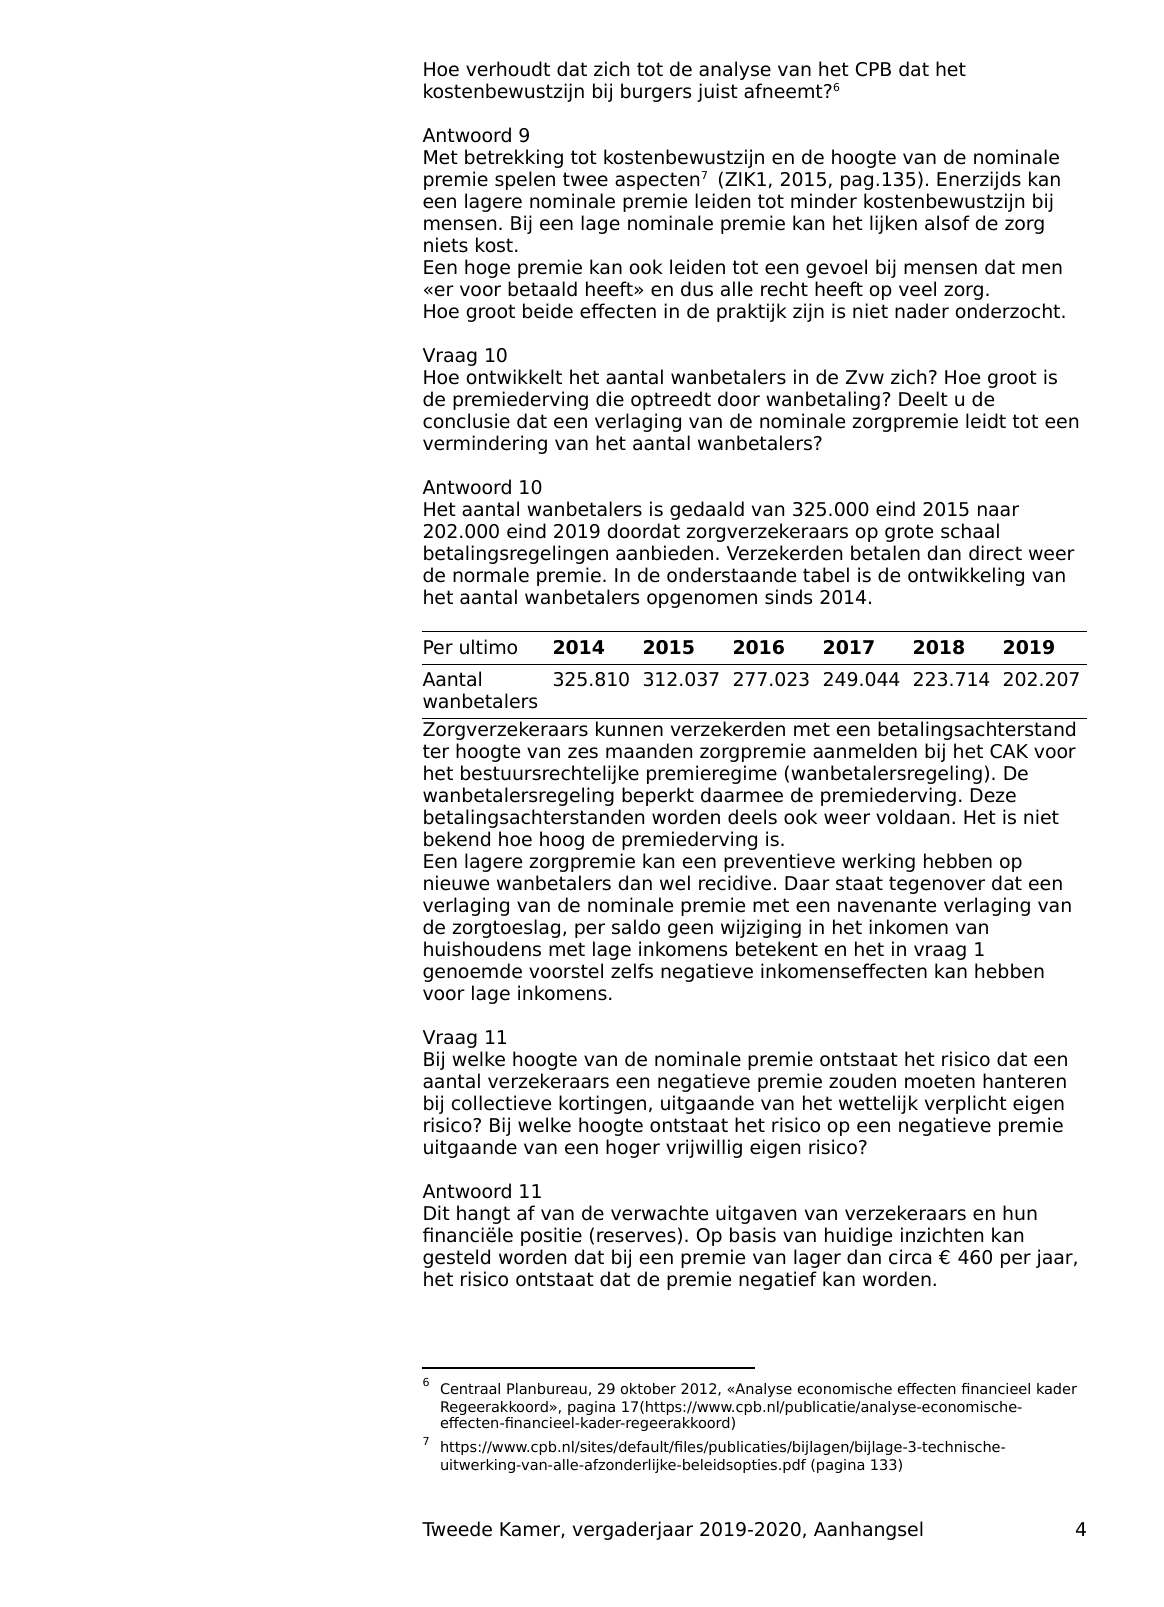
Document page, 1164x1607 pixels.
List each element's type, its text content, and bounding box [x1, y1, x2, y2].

text Hoe ontwikkelt het aantal wanbetalers in de Zvw zich? Hoe groot is de premiederving die optreedt door wanbetaling? Deelt u de conclusie dat een verlaging van de nominale zorgpremie leidt tot een vermindering van het aantal wanbetalers? [422, 367, 1087, 455]
text Vraag 11 [422, 1027, 1087, 1049]
table_cell 223.714 [906, 665, 997, 718]
text https://www.cpb.nl/sites/default/files/publicaties/bijlagen/bijlage-3-technische-uitwerking-van-alle-afzonderlijke-beleidsopties.pdf (pagina 133) [422, 1435, 1087, 1474]
table_cell Aantal wanbetalers [422, 665, 546, 718]
text Zorgverzekeraars kunnen verzekerden met een betalingsachterstand ter hoogte van zes maanden zorgpremie aanmelden bij het CAK voor het bestuursrechtelijke premieregime (wanbetalersregeling). De wanbetalersregeling beperkt daarmee de premiederving. Deze betalingsachterstanden worden deels ook weer voldaan. Het is niet bekend hoe hoog de premiederving is. [422, 719, 1087, 851]
table_cell 312.037 [636, 665, 726, 718]
text Het aantal wanbetalers is gedaald van 325.000 eind 2015 naar 202.000 eind 2019 doordat zorgverzekeraars op grote schaal betalingsregelingen aanbieden. Verzekerden betalen dan direct weer de normale premie. In de onderstaande tabel is de ontwikkeling van het aantal wanbetalers opgenomen sinds 2014. [422, 499, 1087, 609]
text Dit hangt af van de verwachte uitgaven van verzekeraars en hun financiële positie (reserves). Op basis van huidige inzichten kan gesteld worden dat bij een premie van lager dan circa € 460 per jaar, het risico ontstaat dat de premie negatief kan worden. [422, 1203, 1087, 1291]
table_cell 325.810 [546, 665, 636, 718]
text Antwoord 10 [422, 477, 1087, 499]
text Hoe groot beide effecten in de praktijk zijn is niet nader onderzocht. [422, 301, 1087, 323]
text Antwoord 9 [422, 125, 1087, 147]
table_header 2014 [546, 632, 636, 663]
text Een hoge premie kan ook leiden tot een gevoel bij mensen dat men «er voor betaald heeft» en dus alle recht heeft op veel zorg. [422, 257, 1087, 301]
text Vraag 10 [422, 345, 1087, 367]
table_header 2018 [906, 632, 997, 663]
text Antwoord 11 [422, 1181, 1087, 1203]
text Een lagere zorgpremie kan een preventieve werking hebben op nieuwe wanbetalers dan wel recidive. Daar staat tegenover dat een verlaging van de nominale premie met een navenante verlaging van de zorgtoeslag, per saldo geen wijziging in het inkomen van huishoudens met lage inkomens betekent en het in vraag 1 genoemde voorstel zelfs negatieve inkomenseffecten kan hebben voor lage inkomens. [422, 851, 1087, 1004]
text Bij welke hoogte van de nominale premie ontstaat het risico dat een aantal verzekeraars een negatieve premie zouden moeten hanteren bij collectieve kortingen, uitgaande van het wettelijk verplicht eigen risico? Bij welke hoogte ontstaat het risico op een negatieve premie uitgaande van een hoger vrijwillig eigen risico? [422, 1049, 1087, 1159]
text Centraal Planbureau, 29 oktober 2012, «Analyse economische effecten financieel kader Regeerakkoord», pagina 17(https://www.cpb.nl/publicatie/analyse-economische-effecten-financieel-kader-regeerakkoord) [422, 1377, 1087, 1432]
table_header 2016 [726, 632, 816, 663]
table_cell 277.023 [726, 665, 816, 718]
table_header 2019 [997, 632, 1087, 663]
table_cell 202.207 [997, 665, 1087, 718]
text Hoe verhoudt dat zich tot de analyse van het CPB dat het kostenbewustzijn bij burgers juist afneemt? [422, 59, 1087, 103]
table_header 2015 [636, 632, 726, 663]
table_header 2017 [816, 632, 906, 663]
text Met betrekking tot kostenbewustzijn en de hoogte van de nominale premie spelen twee aspecten (ZIK1, 2015, pag.135). Enerzijds kan een lagere nominale premie leiden tot minder kostenbewustzijn bij mensen. Bij een lage nominale premie kan het lijken alsof de zorg niets kost. [422, 147, 1087, 257]
table_header Per ultimo [422, 632, 546, 663]
table_cell 249.044 [816, 665, 906, 718]
